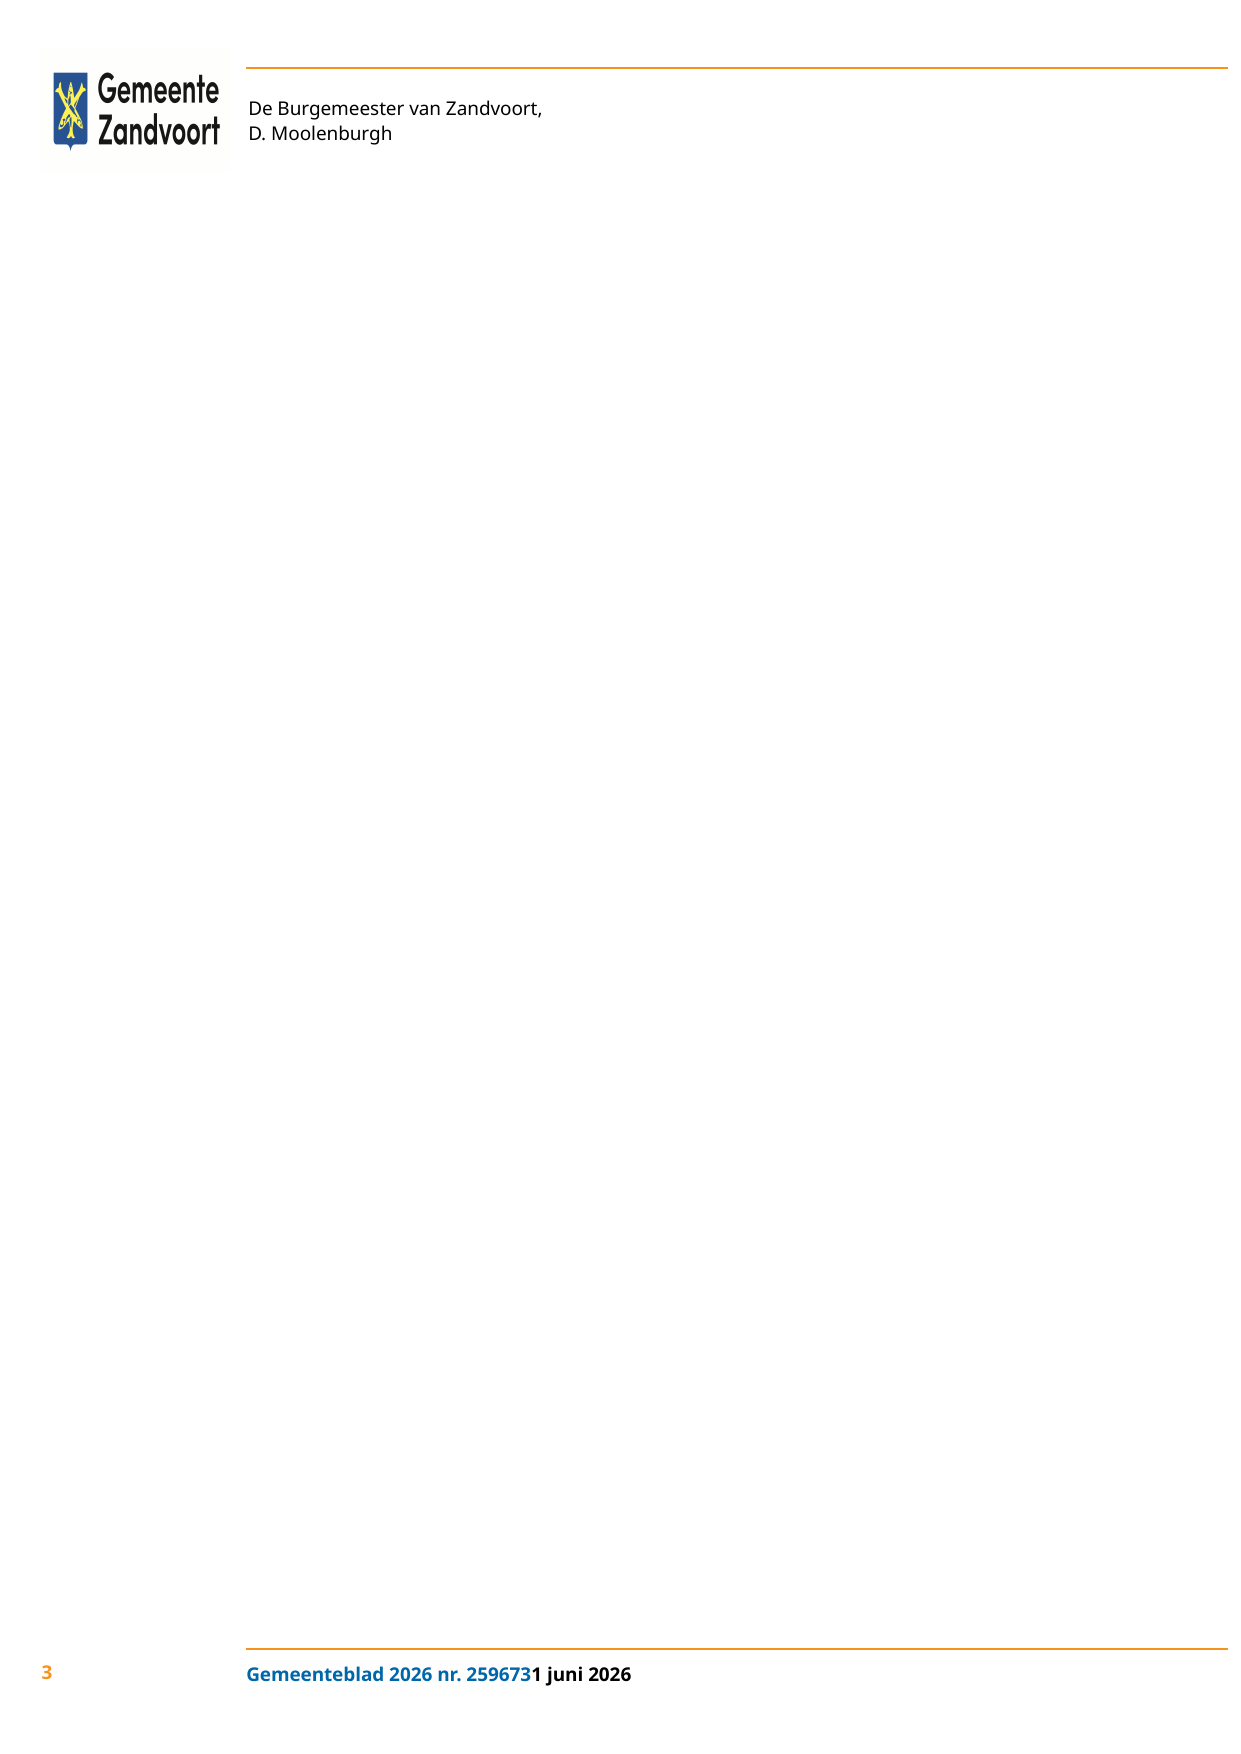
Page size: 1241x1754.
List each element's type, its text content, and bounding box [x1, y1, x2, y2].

text De Burgemeester van Zandvoort, [248, 95, 1152, 121]
text D. Moolenburgh [248, 121, 1152, 146]
picture [41, 47, 231, 172]
